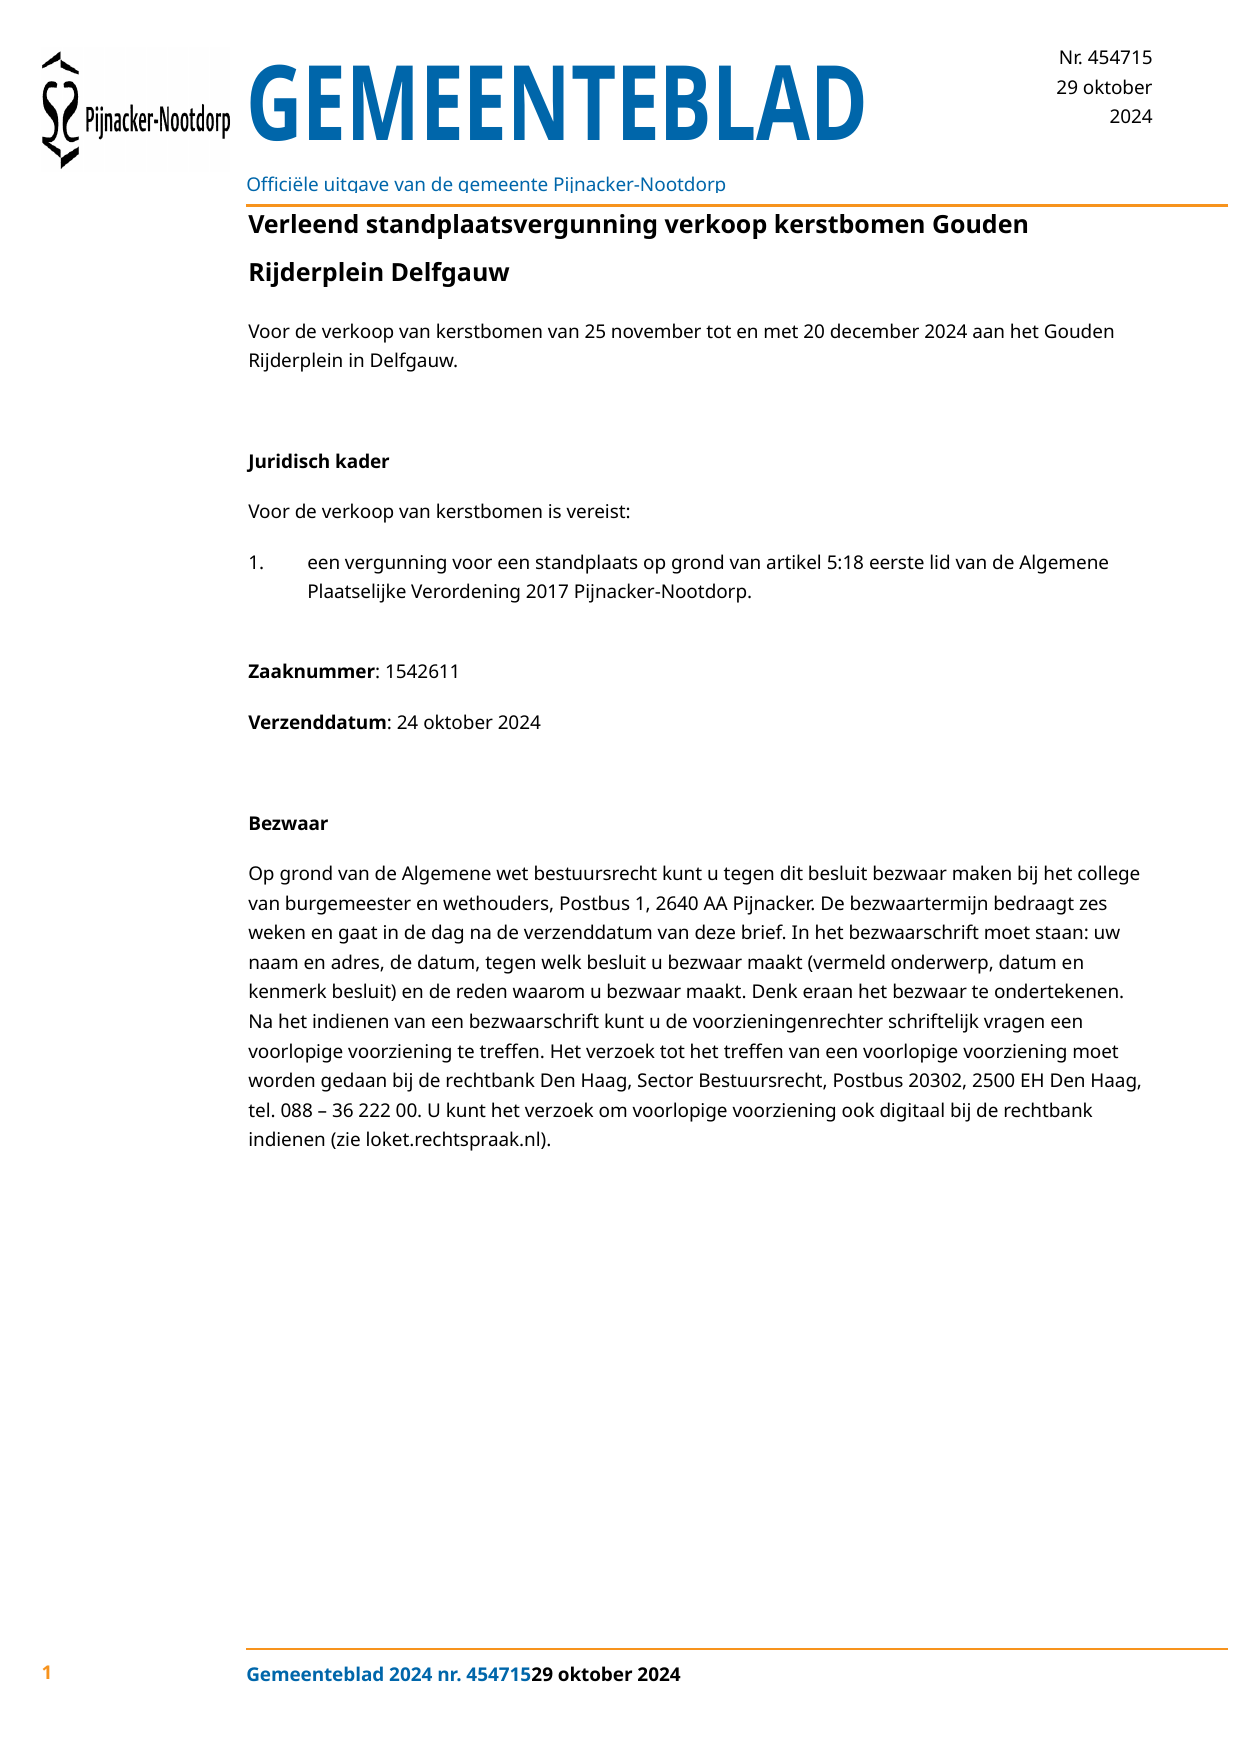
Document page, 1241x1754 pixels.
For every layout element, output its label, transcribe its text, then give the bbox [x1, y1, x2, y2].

text Op grond van de Algemene wet bestuursrecht kunt u tegen dit besluit bezwaar maken bij het college van burgemeester en wethouders, Postbus 1, 2640 AA Pijnacker. De bezwaartermijn bedraagt zes weken en gaat in de dag na de verzenddatum van deze brief. In het bezwaarschrift moet staan: uw naam en adres, de datum, tegen welk besluit u bezwaar maakt (vermeld onderwerp, datum en kenmerk besluit) en de reden waarom u bezwaar maakt. Denk eraan het bezwaar te ondertekenen. Na het indienen van een bezwaarschrift kunt u de voorzieningenrechter schriftelijk vragen een voorlopige voorziening te treffen. Het verzoek tot het treffen van een voorlopige voorziening moet worden gedaan bij de rechtbank Den Haag, Sector Bestuursrecht, Postbus 20302, 2500 EH Den Haag, tel. 088 – 36 222 00. U kunt het verzoek om voorlopige voorziening ook digitaal bij de rechtbank indienen (zie loket.rechtspraak.nl). [248, 860, 1152, 1152]
list een vergunning voor een standplaats op grond van artikel 5:18 eerste lid van de Algemene Plaatselijke Verordening 2017 Pijnacker-Nootdorp. [248, 549, 1152, 604]
text Verzenddatum: 24 oktober 2024 [248, 709, 1152, 735]
text Voor de verkoop van kerstbomen is vereist: [248, 499, 1152, 524]
text Zaaknummer: 1542611 [248, 659, 1152, 684]
text Voor de verkoop van kerstbomen van 25 november tot en met 20 december 2024 aan het Gouden Rijderplein in Delfgauw. [248, 318, 1152, 373]
text Juridisch kader [248, 448, 1152, 474]
text Bezwaar [248, 810, 1152, 836]
picture [41, 47, 231, 172]
text Verleend standplaatsvergunning verkoop kerstbomen Gouden Rijderplein Delfgauw [248, 207, 1152, 288]
